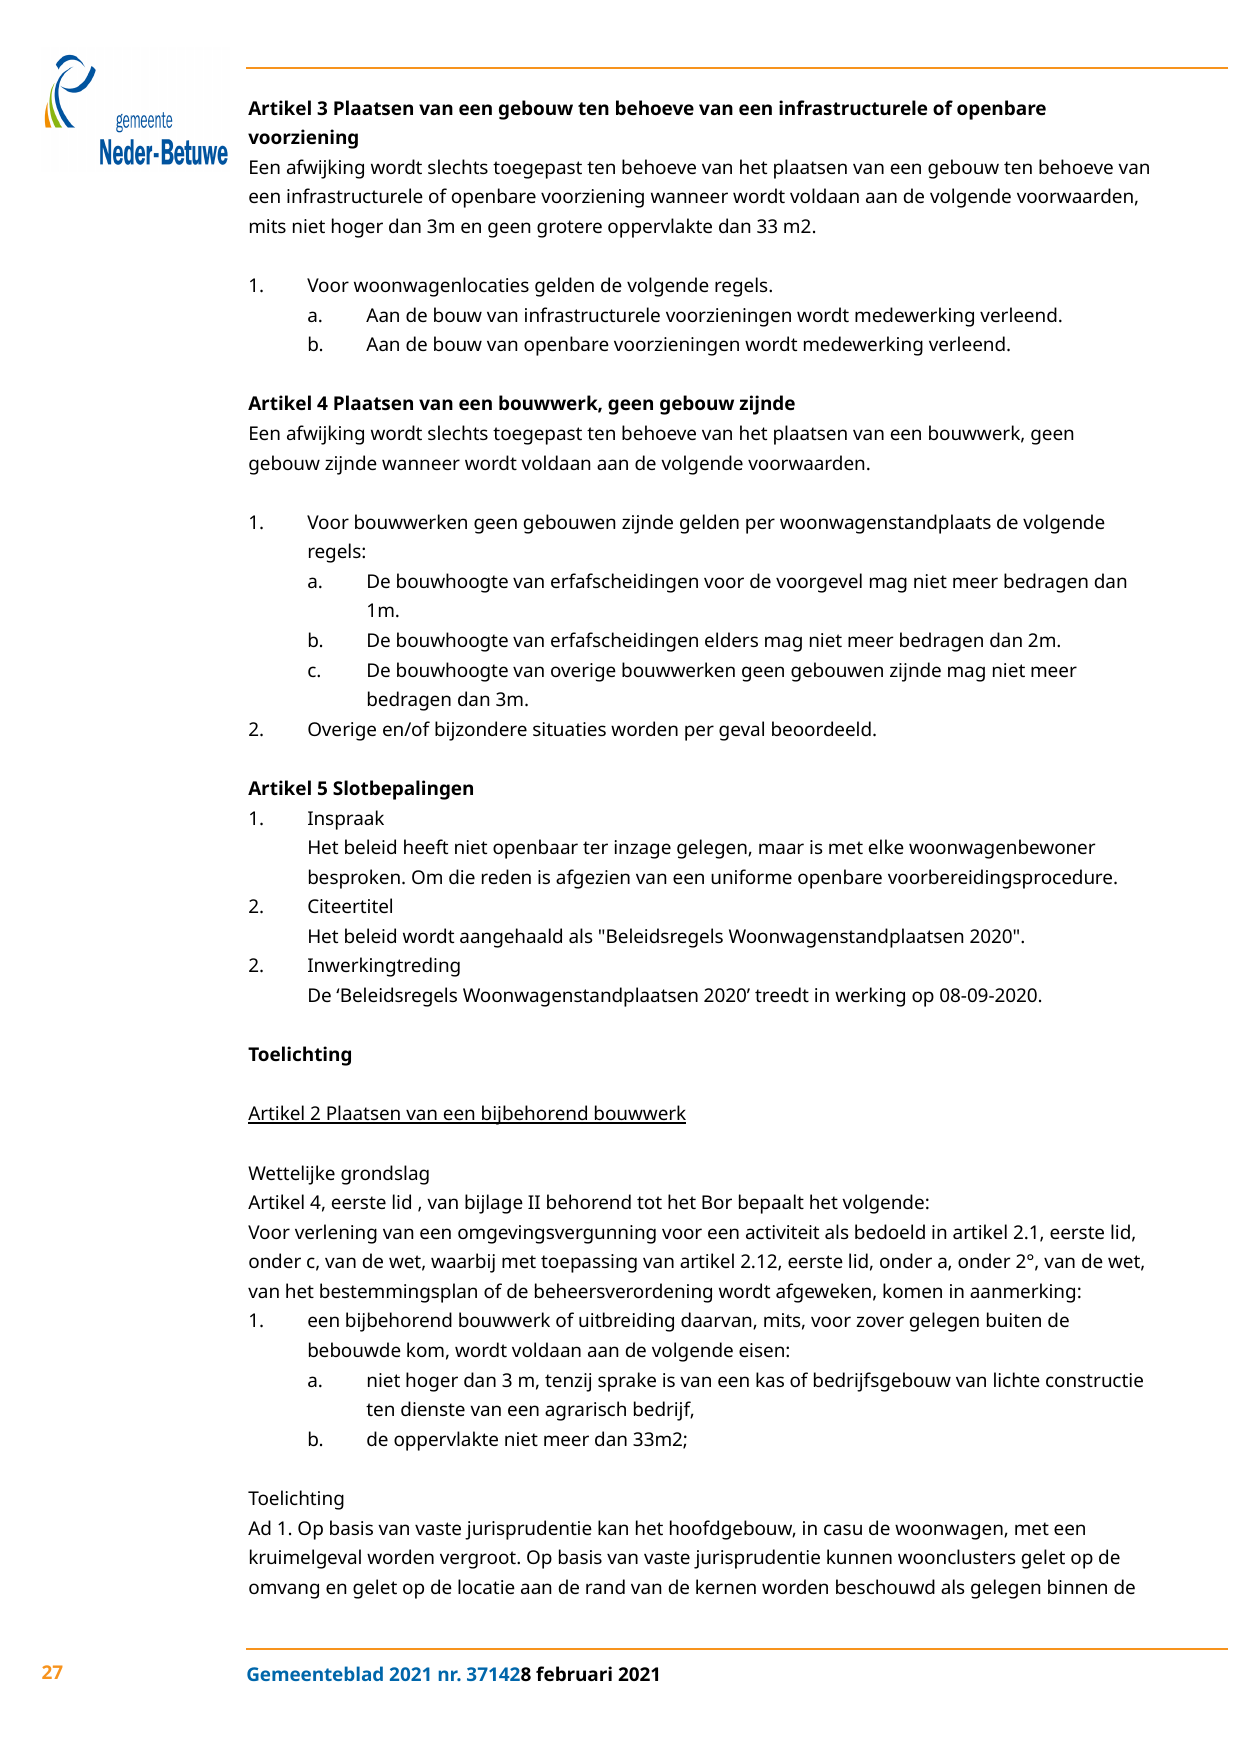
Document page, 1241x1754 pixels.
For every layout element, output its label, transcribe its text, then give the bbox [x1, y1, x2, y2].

text Ad 1. Op basis van vaste jurisprudentie kan het hoofdgebouw, in casu de woonwagen, met een kruimelgeval worden vergroot. Op basis van vaste jurisprudentie kunnen woonclusters gelet op de omvang en gelet op de locatie aan de rand van de kernen worden beschouwd als gelegen binnen de [248, 1515, 1152, 1600]
text Toelichting [248, 1041, 1152, 1067]
text Toelichting [248, 1485, 1152, 1511]
text Artikel 2 Plaatsen van een bijbehorend bouwwerk [248, 1101, 1152, 1126]
list De ‘Beleidsregels Woonwagenstandplaatsen 2020’ treedt in werking op 08-09-2020. [248, 982, 1152, 1008]
text Een afwijking wordt slechts toegepast ten behoeve van het plaatsen van een bouwwerk, geen gebouw zijnde wanneer wordt voldaan aan de volgende voorwaarden. [248, 420, 1152, 476]
list een bijbehorend bouwwerk of uitbreiding daarvan, mits, voor zover gelegen buiten de bebouwde kom, wordt voldaan aan de volgende eisen: [248, 1308, 1152, 1363]
list Voor woonwagenlocaties gelden de volgende regels. [248, 272, 1152, 298]
list Voor bouwwerken geen gebouwen zijnde gelden per woonwagenstandplaats de volgende regels: [248, 509, 1152, 564]
list Het beleid wordt aangehaald als "Beleidsregels Woonwagenstandplaatsen 2020". [248, 923, 1152, 949]
list Het beleid heeft niet openbaar ter inzage gelegen, maar is met elke woonwagenbewoner besproken. Om die reden is afgezien van een uniforme openbare voorbereidingsprocedure. [248, 834, 1152, 890]
text Wettelijke grondslag [248, 1160, 1152, 1186]
text Artikel 4 Plaatsen van een bouwwerk, geen gebouw zijnde [248, 391, 1152, 416]
text Artikel 3 Plaatsen van een gebouw ten behoeve van een infrastructurele of openbare voorziening [248, 95, 1152, 150]
list Inwerkingtreding [248, 953, 1152, 978]
picture [41, 47, 231, 172]
list de oppervlakte niet meer dan 33m2; [307, 1426, 1152, 1452]
list De bouwhoogte van erfafscheidingen elders mag niet meer bedragen dan 2m. [307, 627, 1152, 653]
list Aan de bouw van openbare voorzieningen wordt medewerking verleend. [307, 331, 1152, 357]
list Inspraak [248, 805, 1152, 831]
text Artikel 5 Slotbepalingen [248, 775, 1152, 801]
list Overige en/of bijzondere situaties worden per geval beoordeeld. [248, 716, 1152, 742]
text Een afwijking wordt slechts toegepast ten behoeve van het plaatsen van een gebouw ten behoeve van een infrastructurele of openbare voorziening wanneer wordt voldaan aan de volgende voorwaarden, mits niet hoger dan 3m en geen grotere oppervlakte dan 33 m2. [248, 154, 1152, 239]
text Artikel 4, eerste lid , van bijlage II behorend tot het Bor bepaalt het volgende: [248, 1189, 1152, 1215]
text Voor verlening van een omgevingsvergunning voor een activiteit als bedoeld in artikel 2.1, eerste lid, onder c, van de wet, waarbij met toepassing van artikel 2.12, eerste lid, onder a, onder 2°, van de wet, van het bestemmingsplan of de beheersverordening wordt afgeweken, komen in aanmerking: [248, 1219, 1152, 1304]
list De bouwhoogte van overige bouwwerken geen gebouwen zijnde mag niet meer bedragen dan 3m. [307, 657, 1152, 712]
list Citeertitel [248, 893, 1152, 919]
list Aan de bouw van infrastructurele voorzieningen wordt medewerking verleend. [307, 302, 1152, 328]
list De bouwhoogte van erfafscheidingen voor de voorgevel mag niet meer bedragen dan 1m. [307, 568, 1152, 623]
list niet hoger dan 3 m, tenzij sprake is van een kas of bedrijfsgebouw van lichte constructie ten dienste van een agrarisch bedrijf, [307, 1367, 1152, 1422]
